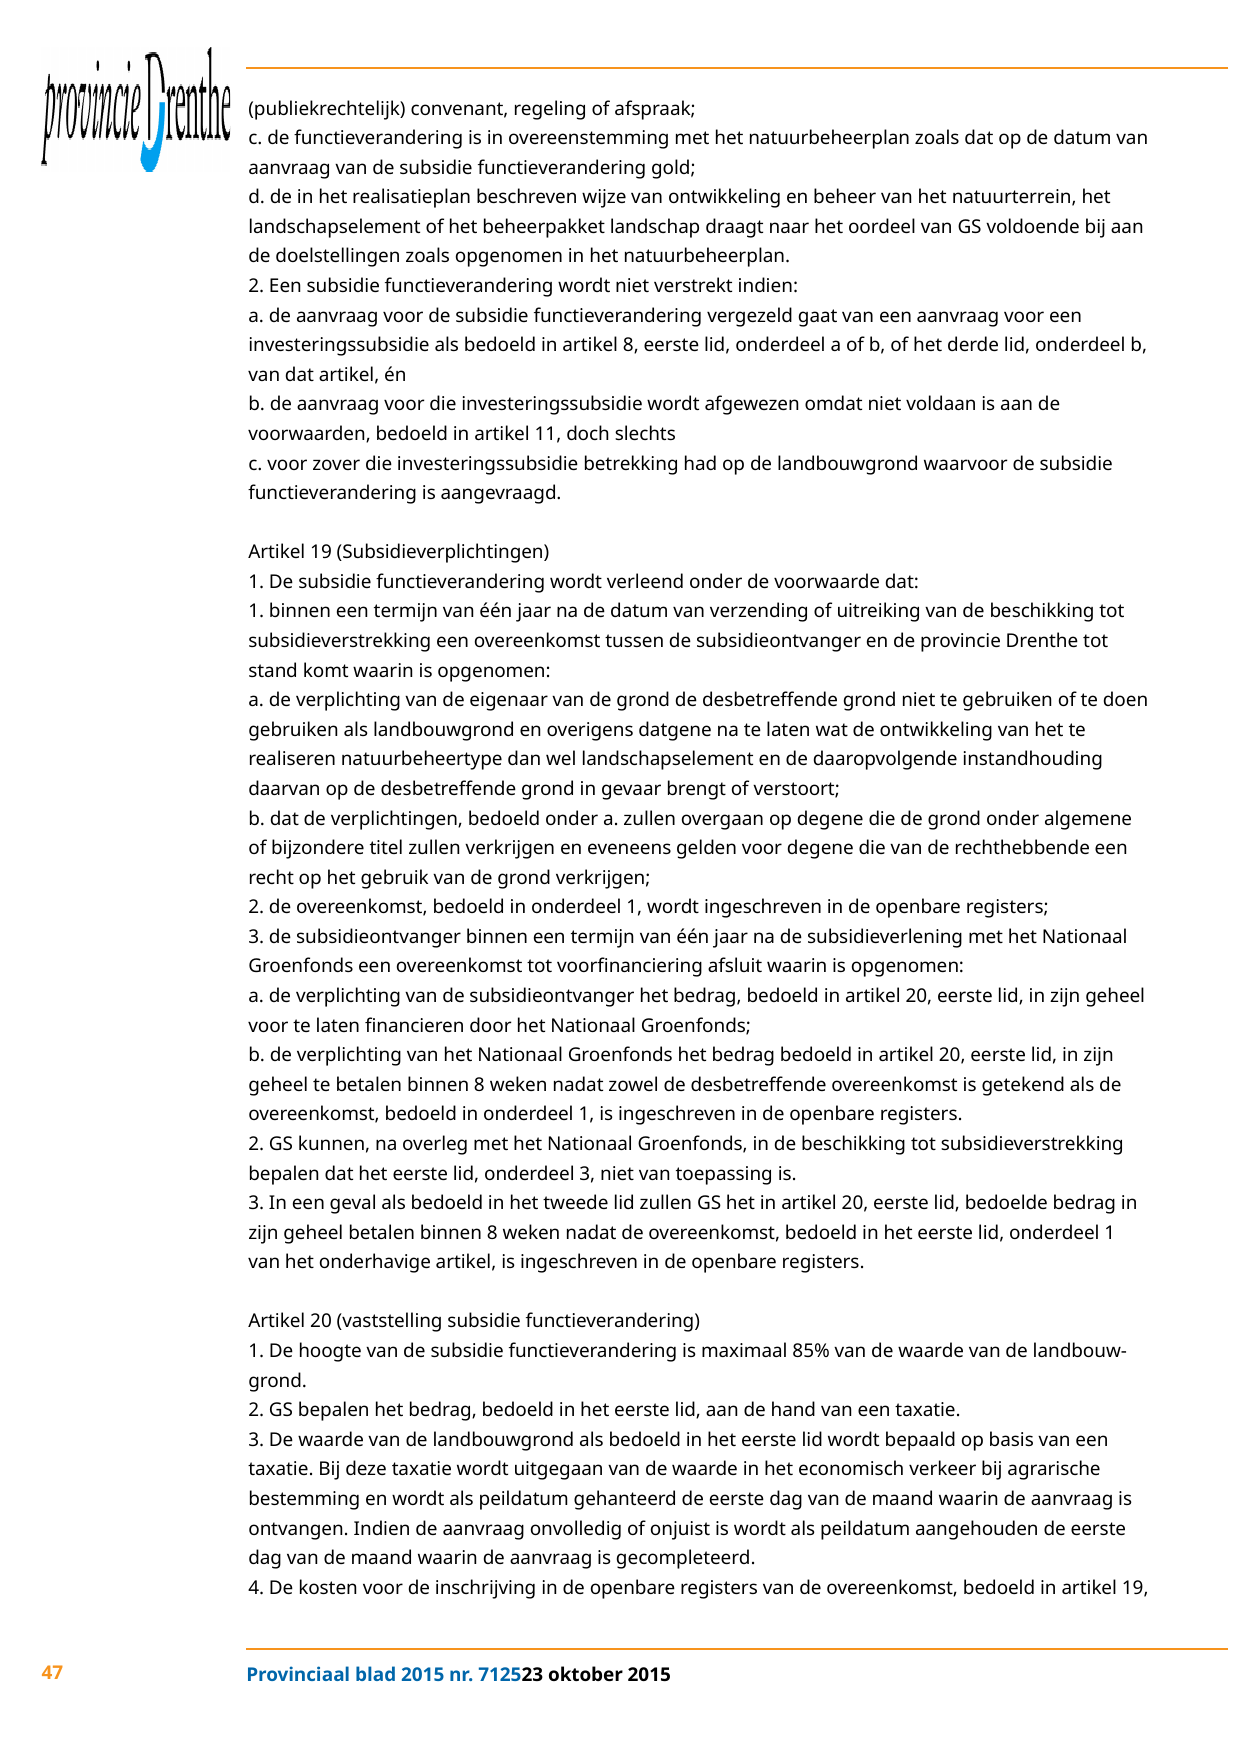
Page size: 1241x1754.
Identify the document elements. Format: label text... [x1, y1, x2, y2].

picture [41, 47, 231, 172]
text b. dat de verplichtingen, bedoeld onder a. zullen overgaan op degene die de grond onder algemene of bijzondere titel zullen verkrijgen en eveneens gelden voor degene die van de rechthebbende een recht op het gebruik van de grond verkrijgen; [248, 805, 1152, 890]
text 1. De subsidie functieverandering wordt verleend onder de voorwaarde dat: [248, 568, 1152, 594]
text 2. GS bepalen het bedrag, bedoeld in het eerste lid, aan de hand van een taxatie. [248, 1396, 1152, 1422]
text Artikel 19 (Subsidieverplichtingen) [248, 538, 1152, 564]
text 1. binnen een termijn van één jaar na de datum van verzending of uitreiking van de beschikking tot subsidieverstrekking een overeenkomst tussen de subsidieontvanger en de provincie Drenthe tot stand komt waarin is opgenomen: [248, 598, 1152, 683]
text 4. De kosten voor de inschrijving in de openbare registers van de overeenkomst, bedoeld in artikel 19, [248, 1574, 1152, 1600]
text 2. Een subsidie functieverandering wordt niet verstrekt indien: [248, 272, 1152, 298]
text b. de aanvraag voor die investeringssubsidie wordt afgewezen omdat niet voldaan is aan de voorwaarden, bedoeld in artikel 11, doch slechts [248, 391, 1152, 446]
text b. de verplichting van het Nationaal Groenfonds het bedrag bedoeld in artikel 20, eerste lid, in zijn geheel te betalen binnen 8 weken nadat zowel de desbetreffende overeenkomst is getekend als de overeenkomst, bedoeld in onderdeel 1, is ingeschreven in de openbare registers. [248, 1041, 1152, 1126]
text 2. GS kunnen, na overleg met het Nationaal Groenfonds, in de beschikking tot subsidieverstrekking bepalen dat het eerste lid, onderdeel 3, niet van toepassing is. [248, 1130, 1152, 1186]
text 3. De waarde van de landbouwgrond als bedoeld in het eerste lid wordt bepaald op basis van een taxatie. Bij deze taxatie wordt uitgegaan van de waarde in het economisch verkeer bij agrarische bestemming en wordt als peildatum gehanteerd de eerste dag van de maand waarin de aanvraag is ontvangen. Indien de aanvraag onvolledig of onjuist is wordt als peildatum aangehouden de eerste dag van de maand waarin de aanvraag is gecompleteerd. [248, 1426, 1152, 1570]
text Artikel 20 (vaststelling subsidie functieverandering) [248, 1308, 1152, 1333]
text a. de verplichting van de subsidieontvanger het bedrag, bedoeld in artikel 20, eerste lid, in zijn geheel voor te laten financieren door het Nationaal Groenfonds; [248, 982, 1152, 1038]
text c. voor zover die investeringssubsidie betrekking had op de landbouwgrond waarvoor de subsidie functieverandering is aangevraagd. [248, 450, 1152, 505]
text a. de aanvraag voor de subsidie functieverandering vergezeld gaat van een aanvraag voor een investeringssubsidie als bedoeld in artikel 8, eerste lid, onderdeel a of b, of het derde lid, onderdeel b, van dat artikel, én [248, 302, 1152, 387]
text 3. de subsidieontvanger binnen een termijn van één jaar na de subsidieverlening met het Nationaal Groenfonds een overeenkomst tot voorfinanciering afsluit waarin is opgenomen: [248, 923, 1152, 978]
text c. de functieverandering is in overeenstemming met het natuurbeheerplan zoals dat op de datum van aanvraag van de subsidie functieverandering gold; [248, 124, 1152, 180]
text a. de verplichting van de eigenaar van de grond de desbetreffende grond niet te gebruiken of te doen gebruiken als landbouwgrond en overigens datgene na te laten wat de ontwikkeling van het te realiseren natuurbeheertype dan wel landschapselement en de daaropvolgende instandhouding daarvan op de desbetreffende grond in gevaar brengt of verstoort; [248, 686, 1152, 801]
text 1. De hoogte van de subsidie functieverandering is maximaal 85% van de waarde van de landbouw-grond. [248, 1337, 1152, 1393]
text d. de in het realisatieplan beschreven wijze van ontwikkeling en beheer van het natuurterrein, het landschapselement of het beheerpakket landschap draagt naar het oordeel van GS voldoende bij aan de doelstellingen zoals opgenomen in het natuurbeheerplan. [248, 183, 1152, 268]
text 3. In een geval als bedoeld in het tweede lid zullen GS het in artikel 20, eerste lid, bedoelde bedrag in zijn geheel betalen binnen 8 weken nadat de overeenkomst, bedoeld in het eerste lid, onderdeel 1 van het onderhavige artikel, is ingeschreven in de openbare registers. [248, 1189, 1152, 1274]
text (publiekrechtelijk) convenant, regeling of afspraak; [248, 95, 1152, 121]
text 2. de overeenkomst, bedoeld in onderdeel 1, wordt ingeschreven in de openbare registers; [248, 893, 1152, 919]
